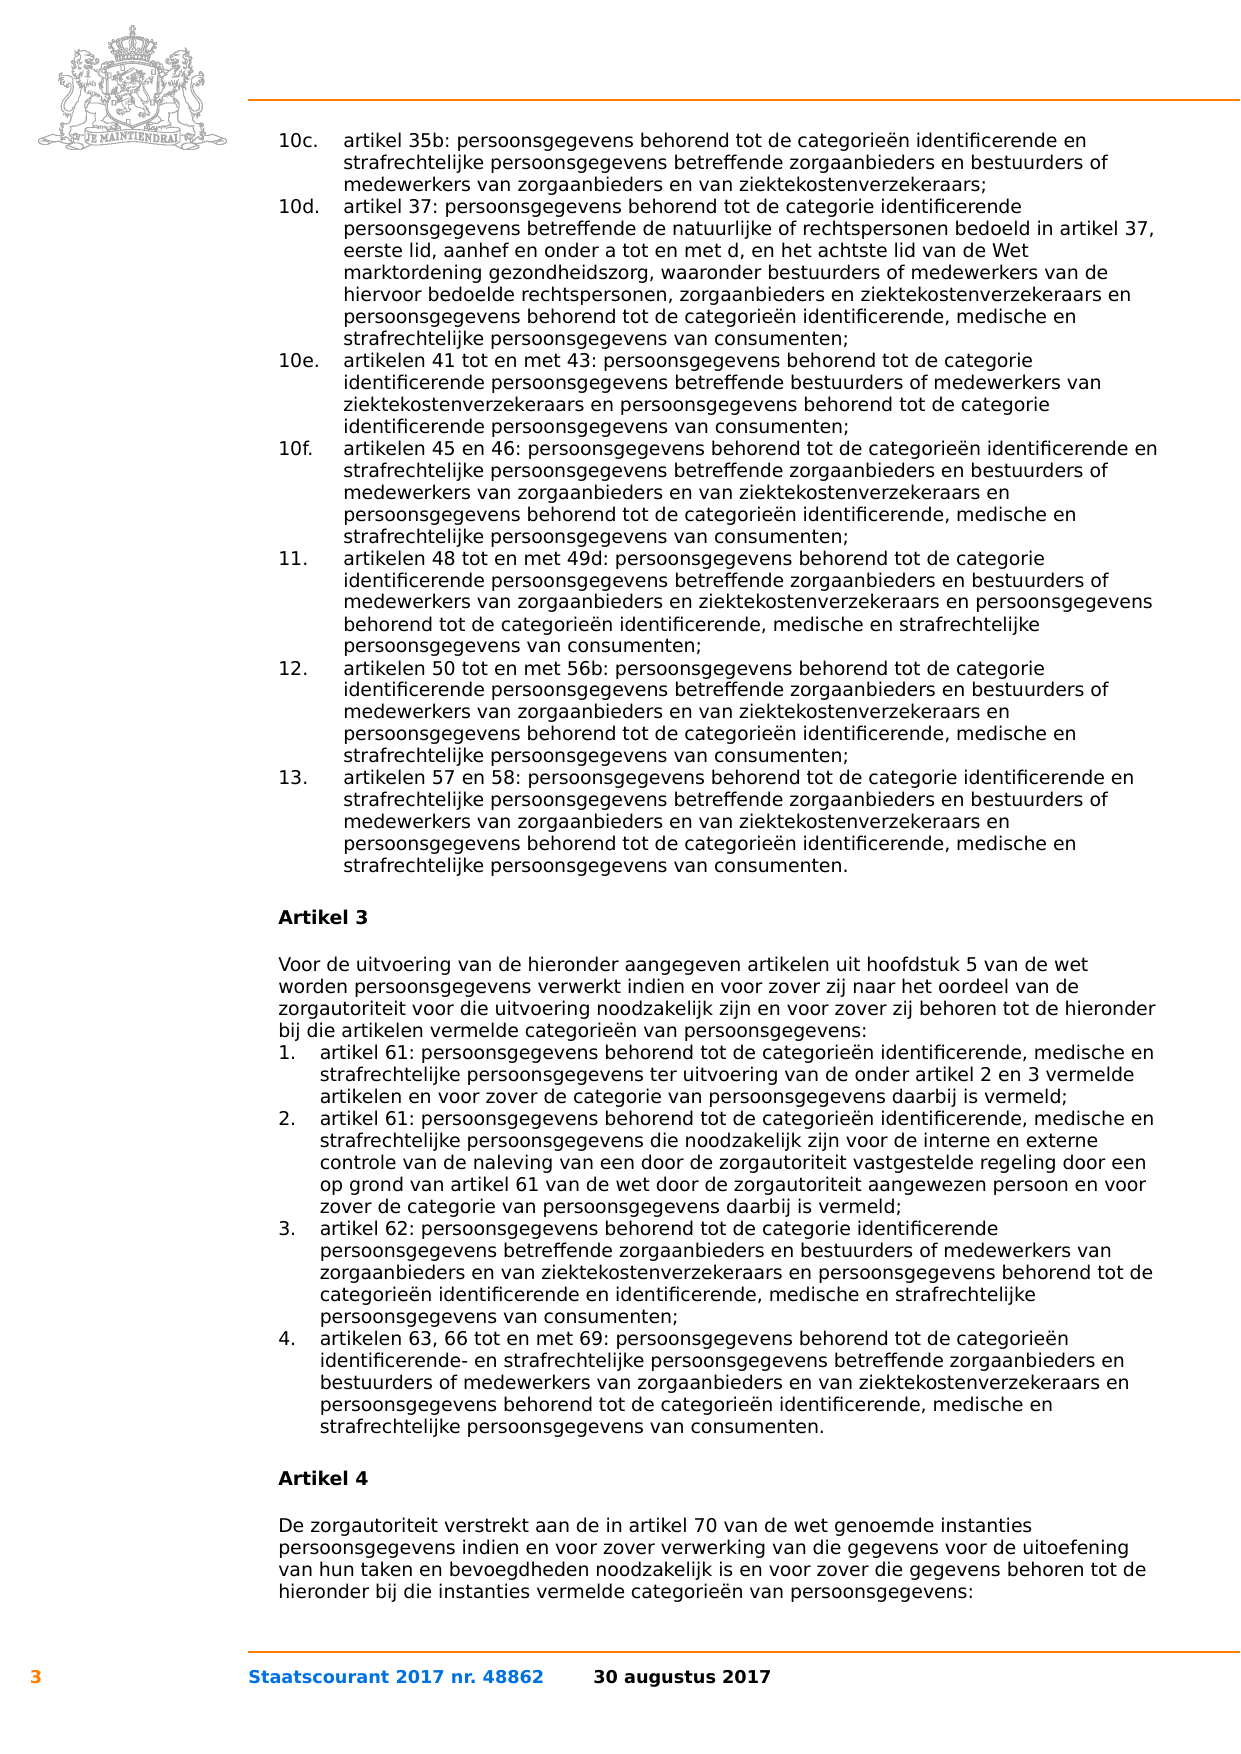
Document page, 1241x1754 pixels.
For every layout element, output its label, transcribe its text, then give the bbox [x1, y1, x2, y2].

picture [38, 25, 227, 150]
text 4. artikelen 63, 66 tot en met 69: persoonsgegevens behorend tot de categorieën identificerende- en strafrechtelijke persoonsgegevens betreffende zorgaanbieders en bestuurders of medewerkers van zorgaanbieders en van ziektekostenverzekeraars en persoonsgegevens behorend tot de categorieën identificerende, medische en strafrechtelijke persoonsgegevens van consumenten. [278, 1328, 1163, 1438]
text 2. artikel 61: persoonsgegevens behorend tot de categorieën identificerende, medische en strafrechtelijke persoonsgegevens die noodzakelijk zijn voor de interne en externe controle van de naleving van een door de zorgautoriteit vastgestelde regeling door een op grond van artikel 61 van de wet door de zorgautoriteit aangewezen persoon en voor zover de categorie van persoonsgegevens daarbij is vermeld; [278, 1108, 1163, 1218]
text 11. artikelen 48 tot en met 49d: persoonsgegevens behorend tot de categorie identificerende persoonsgegevens betreffende zorgaanbieders en bestuurders of medewerkers van zorgaanbieders en ziektekostenverzekeraars en persoonsgegevens behorend tot de categorieën identificerende, medische en strafrechtelijke persoonsgegevens van consumenten; [278, 547, 1163, 657]
text 10f. artikelen 45 en 46: persoonsgegevens behorend tot de categorieën identificerende en strafrechtelijke persoonsgegevens betreffende zorgaanbieders en bestuurders of medewerkers van zorgaanbieders en van ziektekostenverzekeraars en persoonsgegevens behorend tot de categorieën identificerende, medische en strafrechtelijke persoonsgegevens van consumenten; [278, 438, 1163, 547]
text 10c. artikel 35b: persoonsgegevens behorend tot de categorieën identificerende en strafrechtelijke persoonsgegevens betreffende zorgaanbieders en bestuurders of medewerkers van zorgaanbieders en van ziektekostenverzekeraars; [278, 130, 1163, 196]
text 3. artikel 62: persoonsgegevens behorend tot de categorie identificerende persoonsgegevens betreffende zorgaanbieders en bestuurders of medewerkers van zorgaanbieders en van ziektekostenverzekeraars en persoonsgegevens behorend tot de categorieën identificerende en identificerende, medische en strafrechtelijke persoonsgegevens van consumenten; [278, 1218, 1163, 1328]
text 12. artikelen 50 tot en met 56b: persoonsgegevens behorend tot de categorie identificerende persoonsgegevens betreffende zorgaanbieders en bestuurders of medewerkers van zorgaanbieders en van ziektekostenverzekeraars en persoonsgegevens behorend tot de categorieën identificerende, medische en strafrechtelijke persoonsgegevens van consumenten; [278, 657, 1163, 767]
text 10e. artikelen 41 tot en met 43: persoonsgegevens behorend tot de categorie identificerende persoonsgegevens betreffende bestuurders of medewerkers van ziektekostenverzekeraars en persoonsgegevens behorend tot de categorie identificerende persoonsgegevens van consumenten; [278, 350, 1163, 438]
subtitle Artikel 3 [278, 907, 1163, 929]
text 13. artikelen 57 en 58: persoonsgegevens behorend tot de categorie identificerende en strafrechtelijke persoonsgegevens betreffende zorgaanbieders en bestuurders of medewerkers van zorgaanbieders en van ziektekostenverzekeraars en persoonsgegevens behorend tot de categorieën identificerende, medische en strafrechtelijke persoonsgegevens van consumenten. [278, 767, 1163, 877]
text Voor de uitvoering van de hieronder aangegeven artikelen uit hoofdstuk 5 van de wet worden persoonsgegevens verwerkt indien en voor zover zij naar het oordeel van de zorgautoriteit voor die uitvoering noodzakelijk zijn en voor zover zij behoren tot de hieronder bij die artikelen vermelde categorieën van persoonsgegevens: [278, 954, 1163, 1042]
subtitle Artikel 4 [278, 1468, 1163, 1490]
text 1. artikel 61: persoonsgegevens behorend tot de categorieën identificerende, medische en strafrechtelijke persoonsgegevens ter uitvoering van de onder artikel 2 en 3 vermelde artikelen en voor zover de categorie van persoonsgegevens daarbij is vermeld; [278, 1042, 1163, 1108]
text 10d. artikel 37: persoonsgegevens behorend tot de categorie identificerende persoonsgegevens betreffende de natuurlijke of rechtspersonen bedoeld in artikel 37, eerste lid, aanhef en onder a tot en met d, en het achtste lid van de Wet marktordening gezondheidszorg, waaronder bestuurders of medewerkers van de hiervoor bedoelde rechtspersonen, zorgaanbieders en ziektekostenverzekeraars en persoonsgegevens behorend tot de categorieën identificerende, medische en strafrechtelijke persoonsgegevens van consumenten; [278, 196, 1163, 350]
text De zorgautoriteit verstrekt aan de in artikel 70 van de wet genoemde instanties persoonsgegevens indien en voor zover verwerking van die gegevens voor de uitoefening van hun taken en bevoegdheden noodzakelijk is en voor zover die gegevens behoren tot de hieronder bij die instanties vermelde categorieën van persoonsgegevens: [278, 1515, 1163, 1603]
